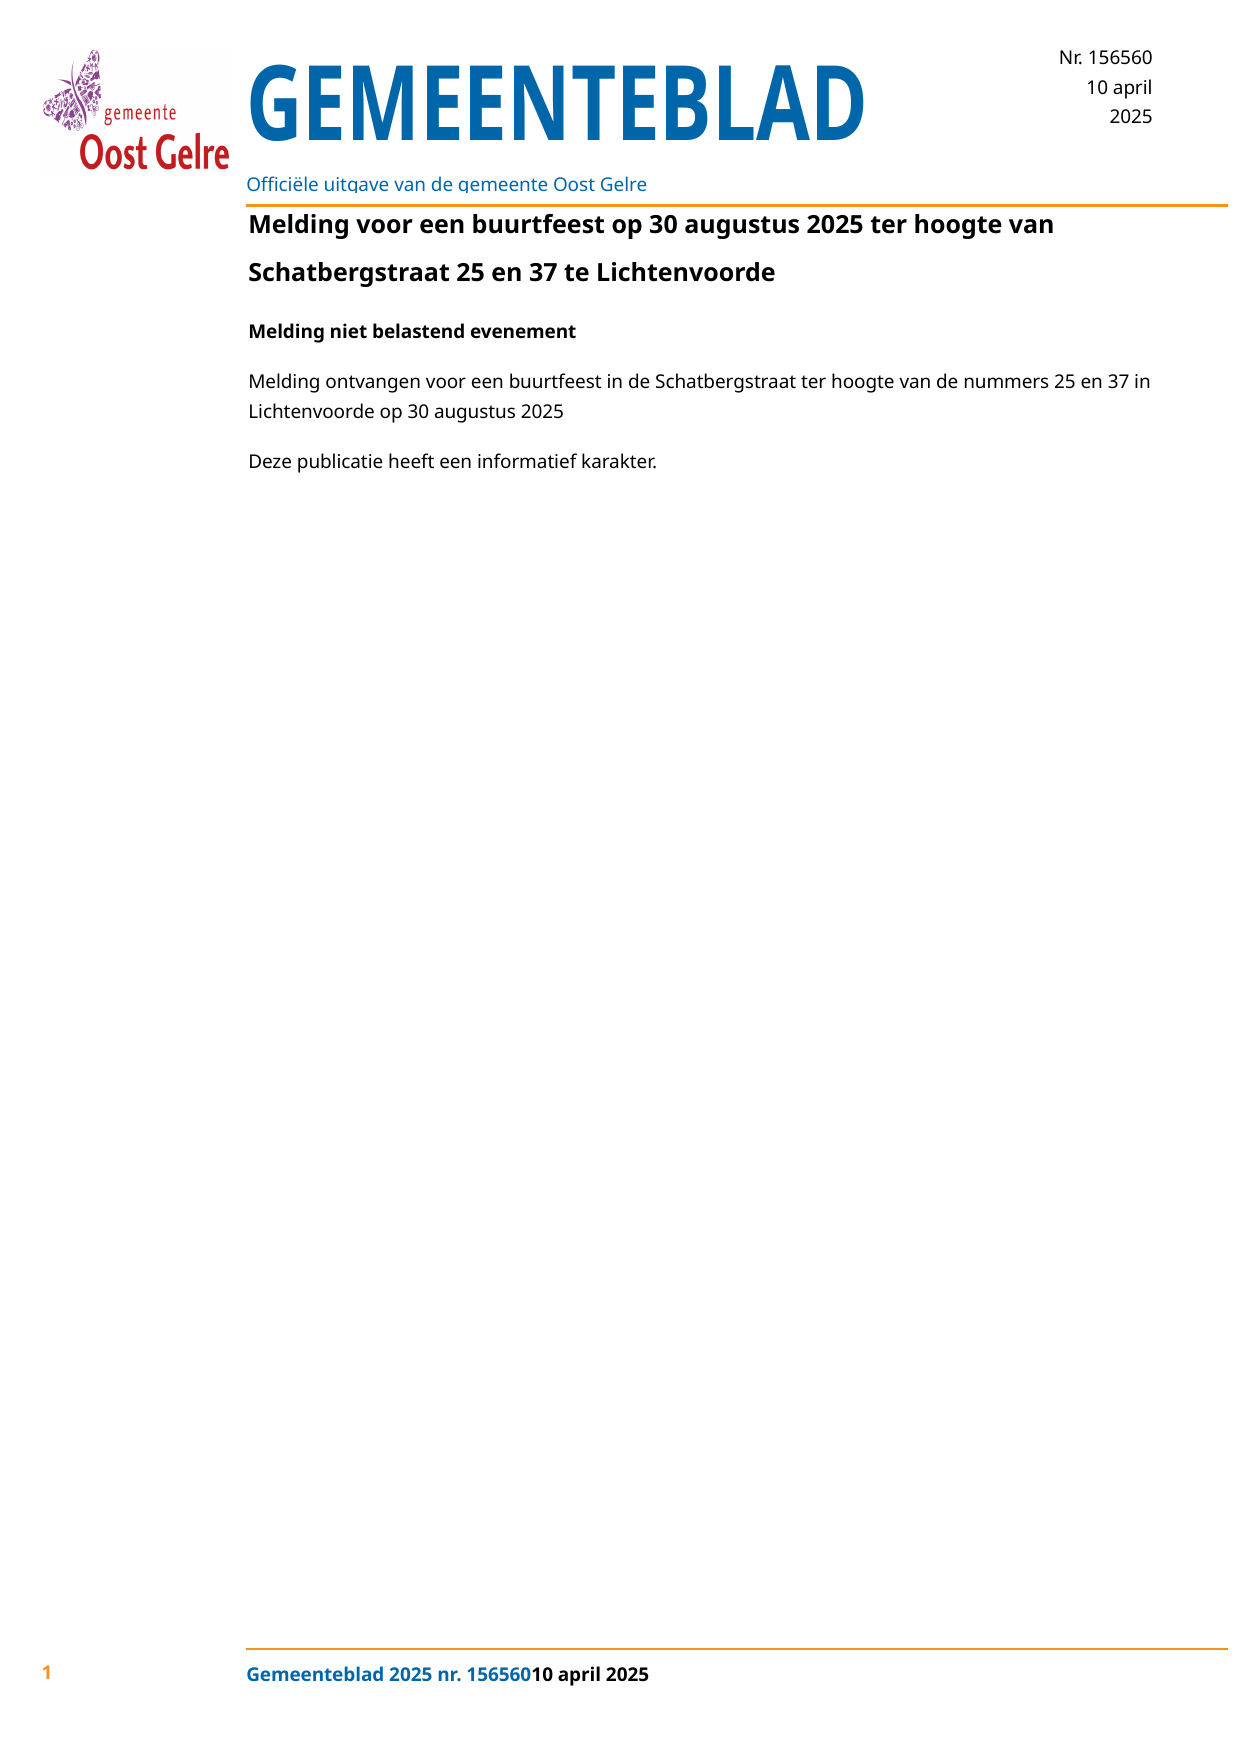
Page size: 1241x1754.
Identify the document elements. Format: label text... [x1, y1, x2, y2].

text Melding voor een buurtfeest op 30 augustus 2025 ter hoogte van Schatbergstraat 25 en 37 te Lichtenvoorde [248, 207, 1152, 288]
text Deze publicatie heeft een informatief karakter. [248, 448, 1152, 474]
text Melding niet belastend evenement [248, 318, 1152, 344]
picture [41, 47, 231, 172]
text Melding ontvangen voor een buurtfeest in de Schatbergstraat ter hoogte van de nummers 25 en 37 in Lichtenvoorde op 30 augustus 2025 [248, 368, 1152, 424]
